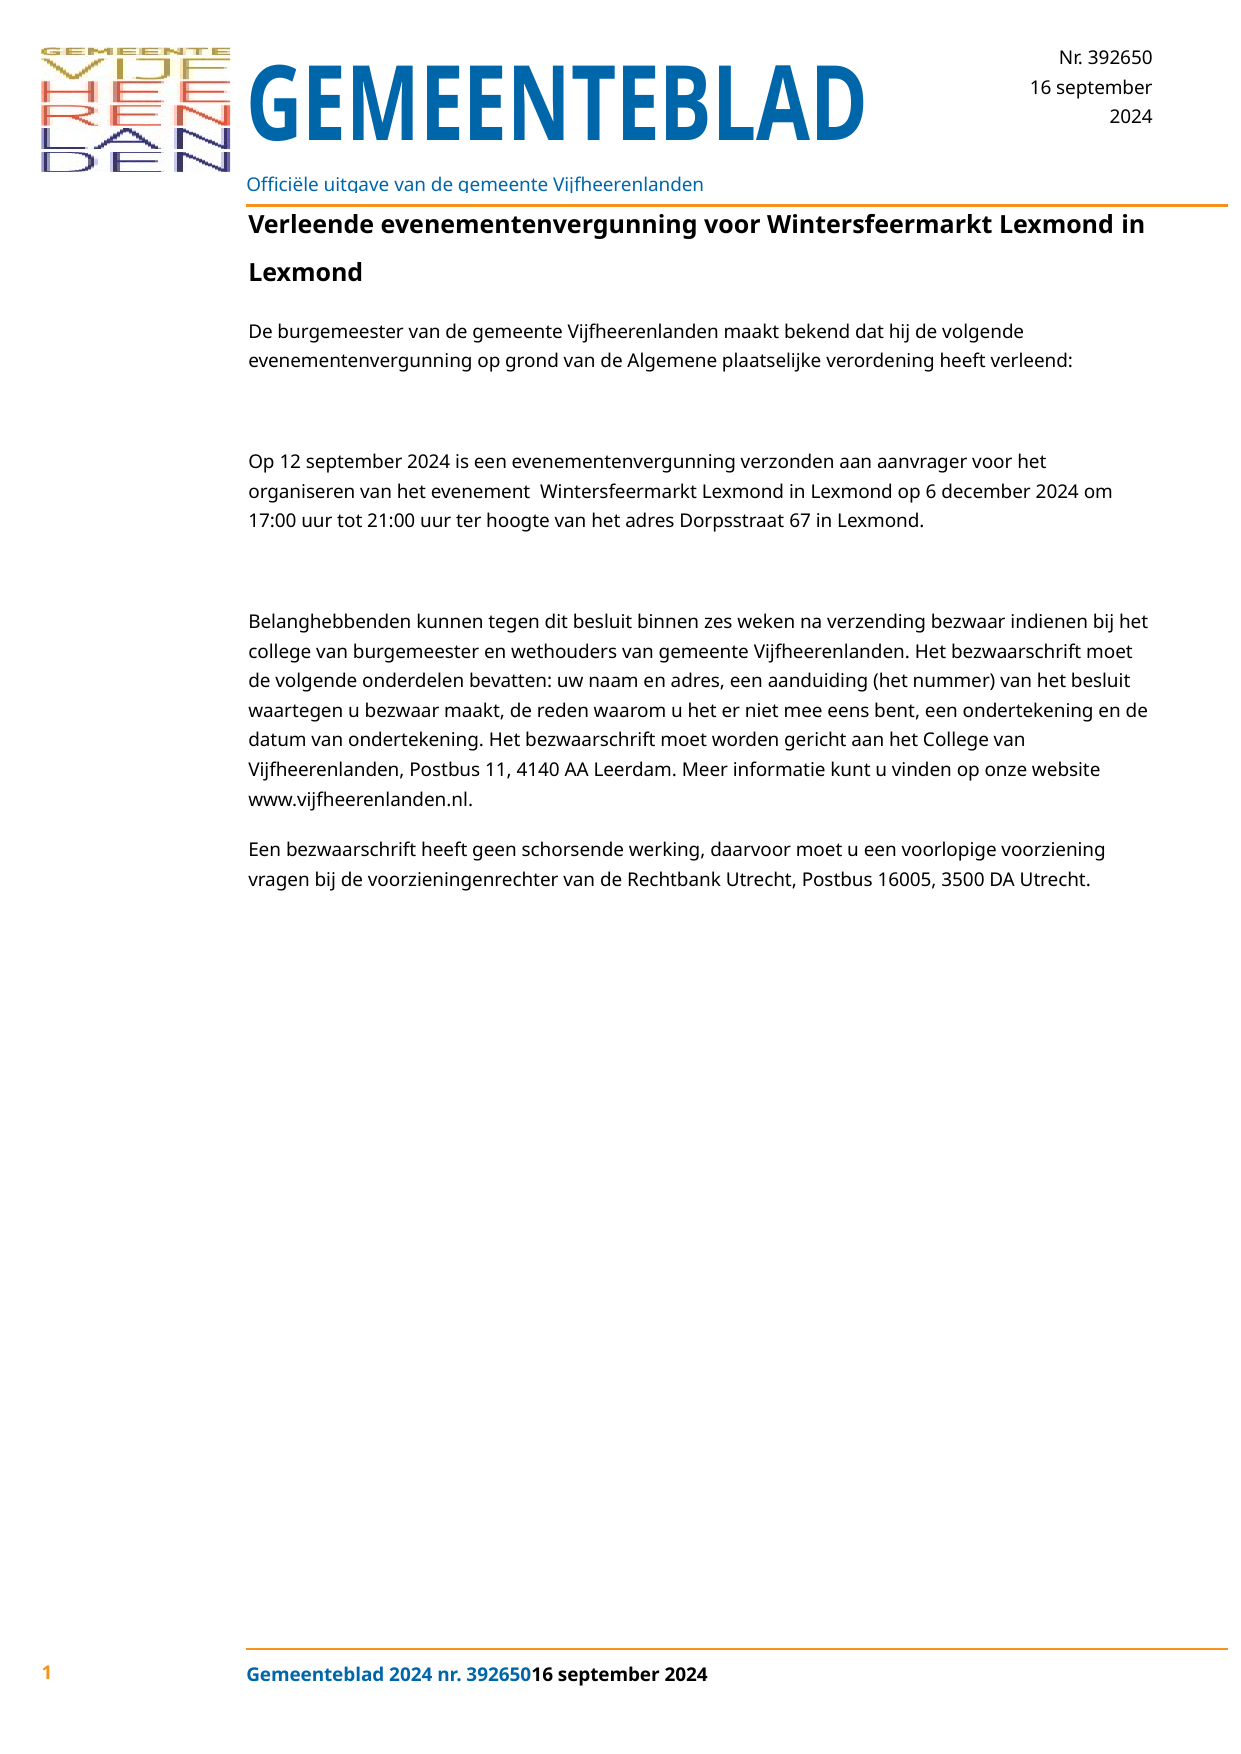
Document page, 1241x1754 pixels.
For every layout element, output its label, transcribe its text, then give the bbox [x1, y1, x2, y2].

text Belanghebbenden kunnen tegen dit besluit binnen zes weken na verzending bezwaar indienen bij het college van burgemeester en wethouders van gemeente Vijfheerenlanden. Het bezwaarschrift moet de volgende onderdelen bevatten: uw naam en adres, een aanduiding (het nummer) van het besluit waartegen u bezwaar maakt, de reden waarom u het er niet mee eens bent, een ondertekening en de datum van ondertekening. Het bezwaarschrift moet worden gericht aan het College van Vijfheerenlanden, Postbus 11, 4140 AA Leerdam. Meer informatie kunt u vinden op onze website www.vijfheerenlanden.nl. [248, 608, 1152, 812]
text Een bezwaarschrift heeft geen schorsende werking, daarvoor moet u een voorlopige voorziening vragen bij de voorzieningenrechter van de Rechtbank Utrecht, Postbus 16005, 3500 DA Utrecht. [248, 836, 1152, 892]
text Verleende evenementenvergunning voor Wintersfeermarkt Lexmond in Lexmond [248, 207, 1152, 288]
text De burgemeester van de gemeente Vijfheerenlanden maakt bekend dat hij de volgende evenementenvergunning op grond van de Algemene plaatselijke verordening heeft verleend: [248, 318, 1152, 373]
picture [41, 47, 231, 172]
text Op 12 september 2024 is een evenementenvergunning verzonden aan aanvrager voor het organiseren van het evenement Wintersfeermarkt Lexmond in Lexmond op 6 december 2024 om 17:00 uur tot 21:00 uur ter hoogte van het adres Dorpsstraat 67 in Lexmond. [248, 448, 1152, 533]
